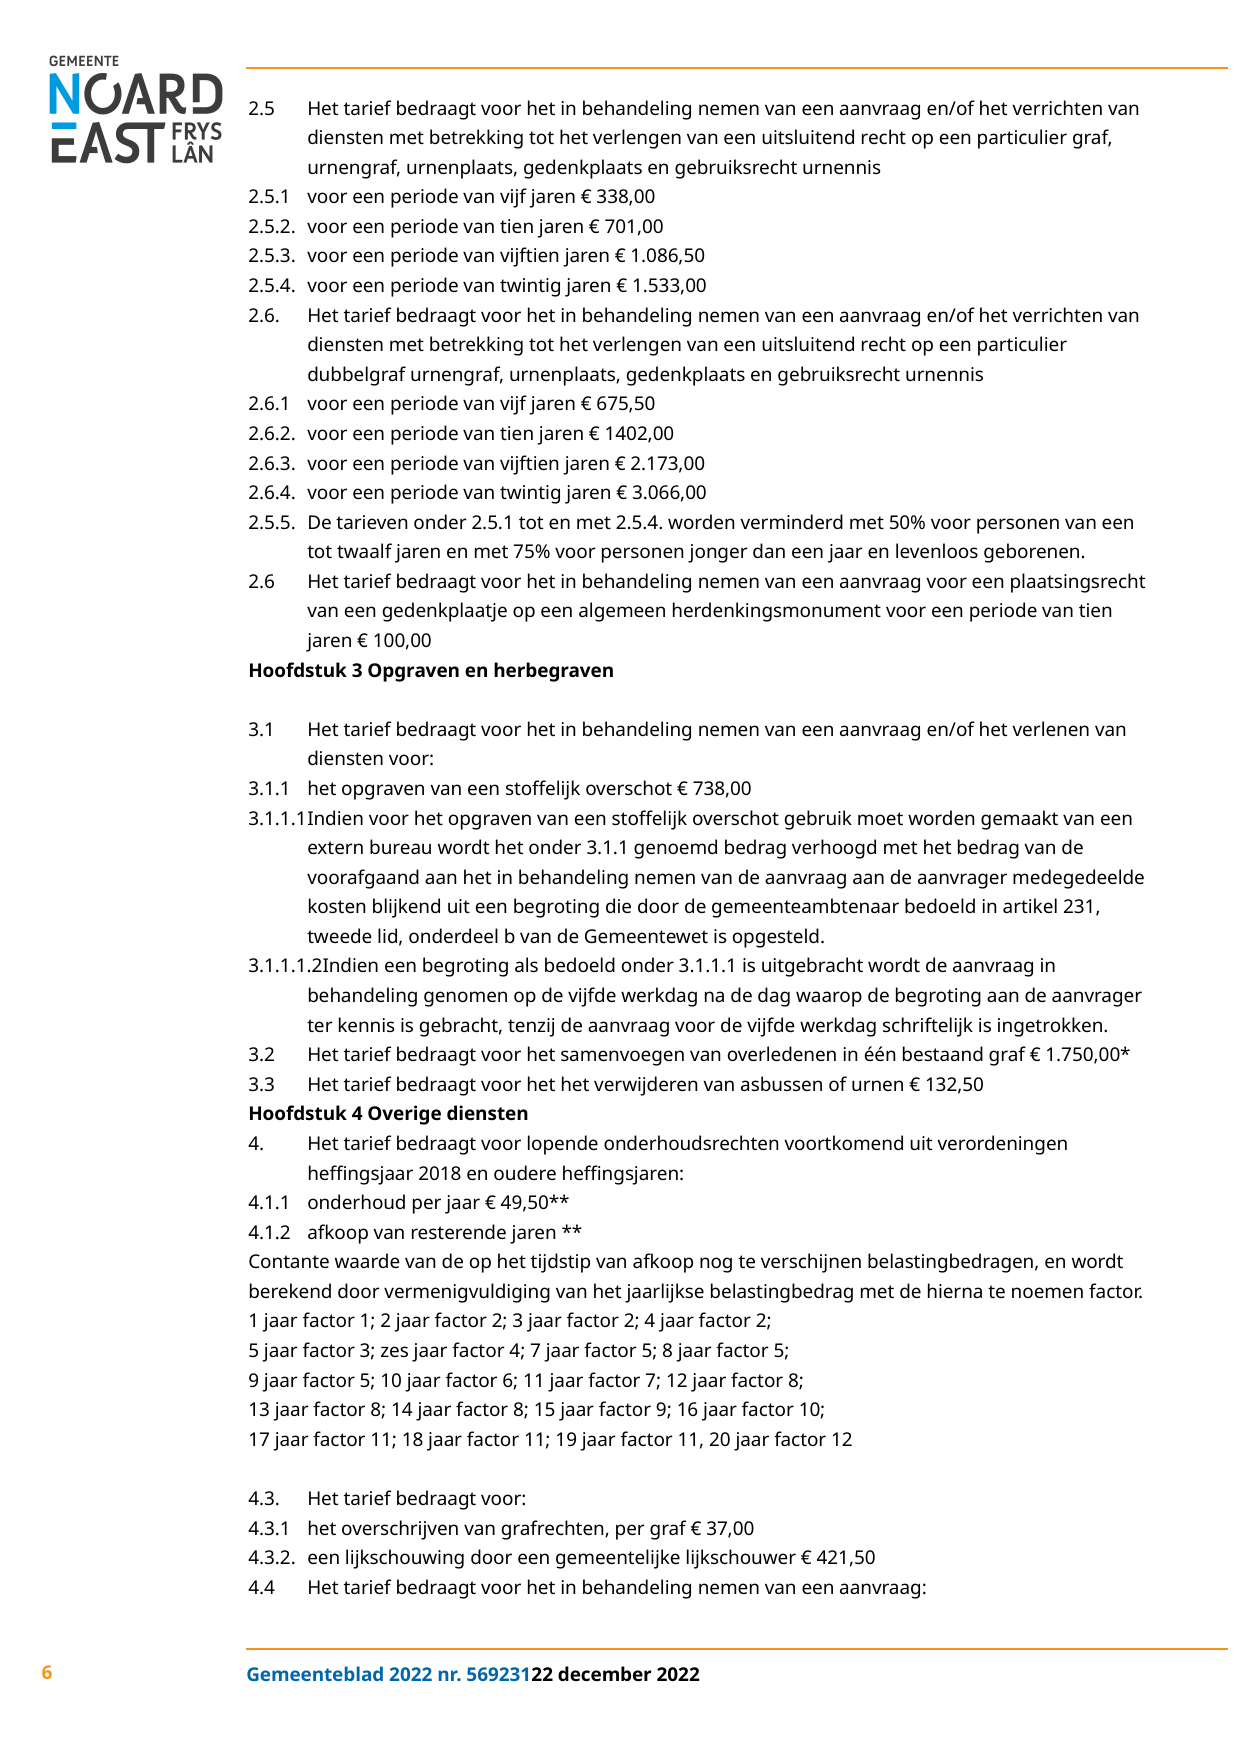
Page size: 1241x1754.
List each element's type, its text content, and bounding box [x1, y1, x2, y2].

list Het tarief bedraagt voor het samenvoegen van overledenen in één bestaand graf € 1.750,00* [248, 1041, 1152, 1067]
list Indien voor het opgraven van een stoffelijk overschot gebruik moet worden gemaakt van een extern bureau wordt het onder 3.1.1 genoemd bedrag verhoogd met het bedrag van de voorafgaand aan het in behandeling nemen van de aanvraag aan de aanvrager medegedeelde kosten blijkend uit een begroting die door de gemeenteambtenaar bedoeld in artikel 231, tweede lid, onderdeel b van de Gemeentewet is opgesteld. [248, 805, 1152, 949]
list afkoop van resterende jaren ** [248, 1219, 1152, 1245]
list voor een periode van vijf jaren € 338,00 [248, 183, 1152, 209]
list voor een periode van vijf jaren € 675,50 [248, 391, 1152, 416]
picture [41, 47, 231, 172]
list Het tarief bedraagt voor het in behandeling nemen van een aanvraag en/of het verrichten van diensten met betrekking tot het verlengen van een uitsluitend recht op een particulier graf, urnengraf, urnenplaats, gedenkplaats en gebruiksrecht urnennis [248, 95, 1152, 180]
list Het tarief bedraagt voor: [248, 1485, 1152, 1511]
text 1 jaar factor 1; 2 jaar factor 2; 3 jaar factor 2; 4 jaar factor 2; [248, 1308, 1152, 1333]
list voor een periode van vijftien jaren € 2.173,00 [248, 450, 1152, 476]
list het opgraven van een stoffelijk overschot € 738,00 [248, 775, 1152, 801]
list Het tarief bedraagt voor het in behandeling nemen van een aanvraag en/of het verlenen van diensten voor: [248, 716, 1152, 771]
list onderhoud per jaar € 49,50** [248, 1189, 1152, 1215]
list voor een periode van tien jaren € 701,00 [248, 213, 1152, 239]
list Indien een begroting als bedoeld onder 3.1.1.1 is uitgebracht wordt de aanvraag in behandeling genomen op de vijfde werkdag na de dag waarop de begroting aan de aanvrager ter kennis is gebracht, tenzij de aanvraag voor de vijfde werkdag schriftelijk is ingetrokken. [248, 953, 1152, 1038]
list Het tarief bedraagt voor lopende onderhoudsrechten voortkomend uit verordeningen heffingsjaar 2018 en oudere heffingsjaren: [248, 1130, 1152, 1186]
text Hoofdstuk 4 Overige diensten [248, 1101, 1152, 1126]
list voor een periode van twintig jaren € 3.066,00 [248, 479, 1152, 505]
text 9 jaar factor 5; 10 jaar factor 6; 11 jaar factor 7; 12 jaar factor 8; [248, 1367, 1152, 1393]
list het overschrijven van grafrechten, per graf € 37,00 [248, 1515, 1152, 1541]
text Hoofdstuk 3 Opgraven en herbegraven [248, 657, 1152, 683]
list Het tarief bedraagt voor het in behandeling nemen van een aanvraag: [248, 1574, 1152, 1600]
list Het tarief bedraagt voor het in behandeling nemen van een aanvraag voor een plaatsingsrecht van een gedenkplaatje op een algemeen herdenkingsmonument voor een periode van tien jaren € 100,00 [248, 568, 1152, 653]
text 5 jaar factor 3; zes jaar factor 4; 7 jaar factor 5; 8 jaar factor 5; [248, 1337, 1152, 1363]
text Contante waarde van de op het tijdstip van afkoop nog te verschijnen belastingbedragen, en wordt berekend door vermenigvuldiging van het jaarlijkse belastingbedrag met de hierna te noemen factor. [248, 1248, 1152, 1304]
list voor een periode van tien jaren € 1402,00 [248, 420, 1152, 446]
list Het tarief bedraagt voor het in behandeling nemen van een aanvraag en/of het verrichten van diensten met betrekking tot het verlengen van een uitsluitend recht op een particulier dubbelgraf urnengraf, urnenplaats, gedenkplaats en gebruiksrecht urnennis [248, 302, 1152, 387]
list De tarieven onder 2.5.1 tot en met 2.5.4. worden verminderd met 50% voor personen van een tot twaalf jaren en met 75% voor personen jonger dan een jaar en levenloos geborenen. [248, 509, 1152, 564]
list voor een periode van twintig jaren € 1.533,00 [248, 272, 1152, 298]
text 13 jaar factor 8; 14 jaar factor 8; 15 jaar factor 9; 16 jaar factor 10; [248, 1396, 1152, 1422]
list een lijkschouwing door een gemeentelijke lijkschouwer € 421,50 [248, 1544, 1152, 1570]
text 17 jaar factor 11; 18 jaar factor 11; 19 jaar factor 11, 20 jaar factor 12 [248, 1426, 1152, 1452]
list voor een periode van vijftien jaren € 1.086,50 [248, 243, 1152, 268]
list Het tarief bedraagt voor het het verwijderen van asbussen of urnen € 132,50 [248, 1071, 1152, 1097]
